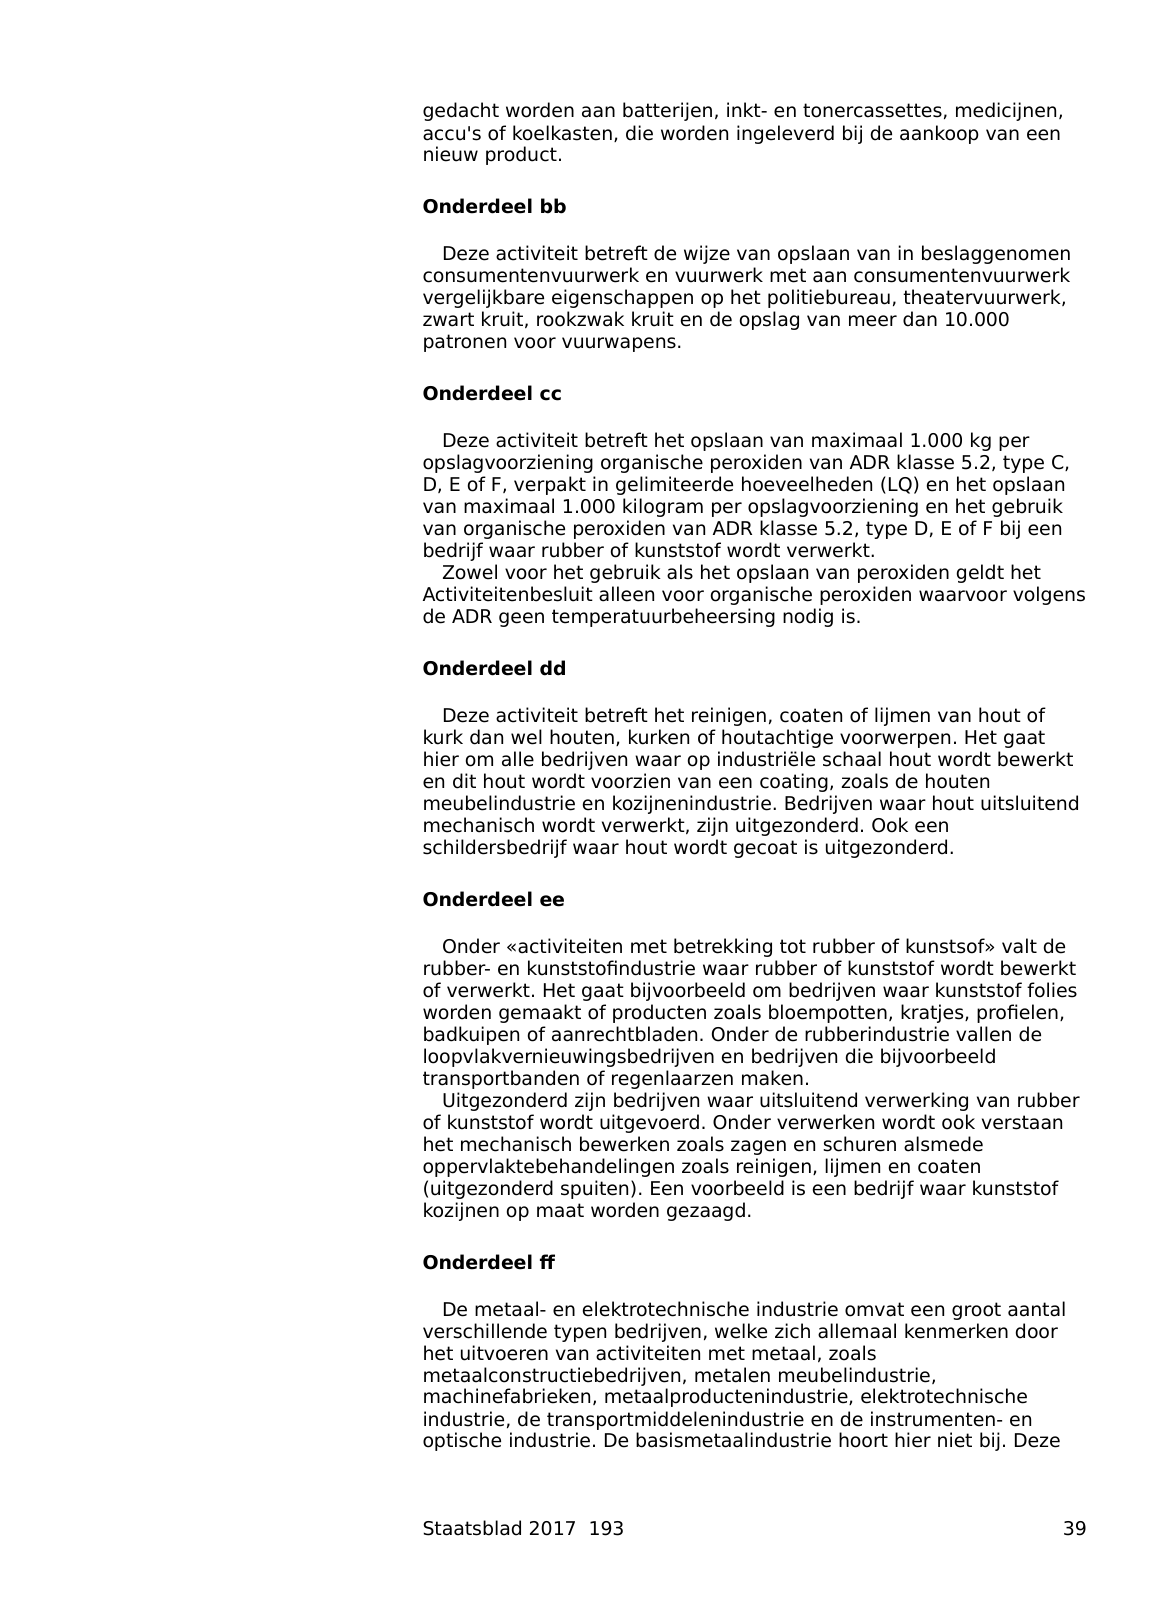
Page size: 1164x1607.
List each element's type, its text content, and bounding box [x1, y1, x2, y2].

subtitle Onderdeel cc [422, 383, 1087, 405]
text Onder «activiteiten met betrekking tot rubber of kunstsof» valt de rubber- en kunststofindustrie waar rubber of kunststof wordt bewerkt of verwerkt. Het gaat bijvoorbeeld om bedrijven waar kunststof folies worden gemaakt of producten zoals bloempotten, kratjes, profielen, badkuipen of aanrechtbladen. Onder de rubberindustrie vallen de loopvlakvernieuwingsbedrijven en bedrijven die bijvoorbeeld transportbanden of regenlaarzen maken. [422, 936, 1087, 1090]
text gedacht worden aan batterijen, inkt- en tonercassettes, medicijnen, accu's of koelkasten, die worden ingeleverd bij de aankoop van een nieuw product. [422, 100, 1087, 166]
text De metaal- en elektrotechnische industrie omvat een groot aantal verschillende typen bedrijven, welke zich allemaal kenmerken door het uitvoeren van activiteiten met metaal, zoals metaalconstructiebedrijven, metalen meubelindustrie, machinefabrieken, metaalproductenindustrie, elektrotechnische industrie, de transportmiddelenindustrie en de instrumenten- en optische industrie. De basismetaalindustrie hoort hier niet bij. Deze [422, 1298, 1087, 1452]
text Deze activiteit betreft de wijze van opslaan van in beslaggenomen consumentenvuurwerk en vuurwerk met aan consumentenvuurwerk vergelijkbare eigenschappen op het politiebureau, theatervuurwerk, zwart kruit, rookzwak kruit en de opslag van meer dan 10.000 patronen voor vuurwapens. [422, 243, 1087, 353]
subtitle Onderdeel bb [422, 196, 1087, 218]
subtitle Onderdeel dd [422, 658, 1087, 680]
text Deze activiteit betreft het reinigen, coaten of lijmen van hout of kurk dan wel houten, kurken of houtachtige voorwerpen. Het gaat hier om alle bedrijven waar op industriële schaal hout wordt bewerkt en dit hout wordt voorzien van een coating, zoals de houten meubelindustrie en kozijnenindustrie. Bedrijven waar hout uitsluitend mechanisch wordt verwerkt, zijn uitgezonderd. Ook een schildersbedrijf waar hout wordt gecoat is uitgezonderd. [422, 705, 1087, 859]
text Uitgezonderd zijn bedrijven waar uitsluitend verwerking van rubber of kunststof wordt uitgevoerd. Onder verwerken wordt ook verstaan het mechanisch bewerken zoals zagen en schuren alsmede oppervlaktebehandelingen zoals reinigen, lijmen en coaten (uitgezonderd spuiten). Een voorbeeld is een bedrijf waar kunststof kozijnen op maat worden gezaagd. [422, 1090, 1087, 1222]
subtitle Onderdeel ee [422, 889, 1087, 911]
text Zowel voor het gebruik als het opslaan van peroxiden geldt het Activiteitenbesluit alleen voor organische peroxiden waarvoor volgens de ADR geen temperatuurbeheersing nodig is. [422, 562, 1087, 628]
text Deze activiteit betreft het opslaan van maximaal 1.000 kg per opslagvoorziening organische peroxiden van ADR klasse 5.2, type C, D, E of F, verpakt in gelimiteerde hoeveelheden (LQ) en het opslaan van maximaal 1.000 kilogram per opslagvoorziening en het gebruik van organische peroxiden van ADR klasse 5.2, type D, E of F bij een bedrijf waar rubber of kunststof wordt verwerkt. [422, 430, 1087, 562]
subtitle Onderdeel ff [422, 1252, 1087, 1273]
